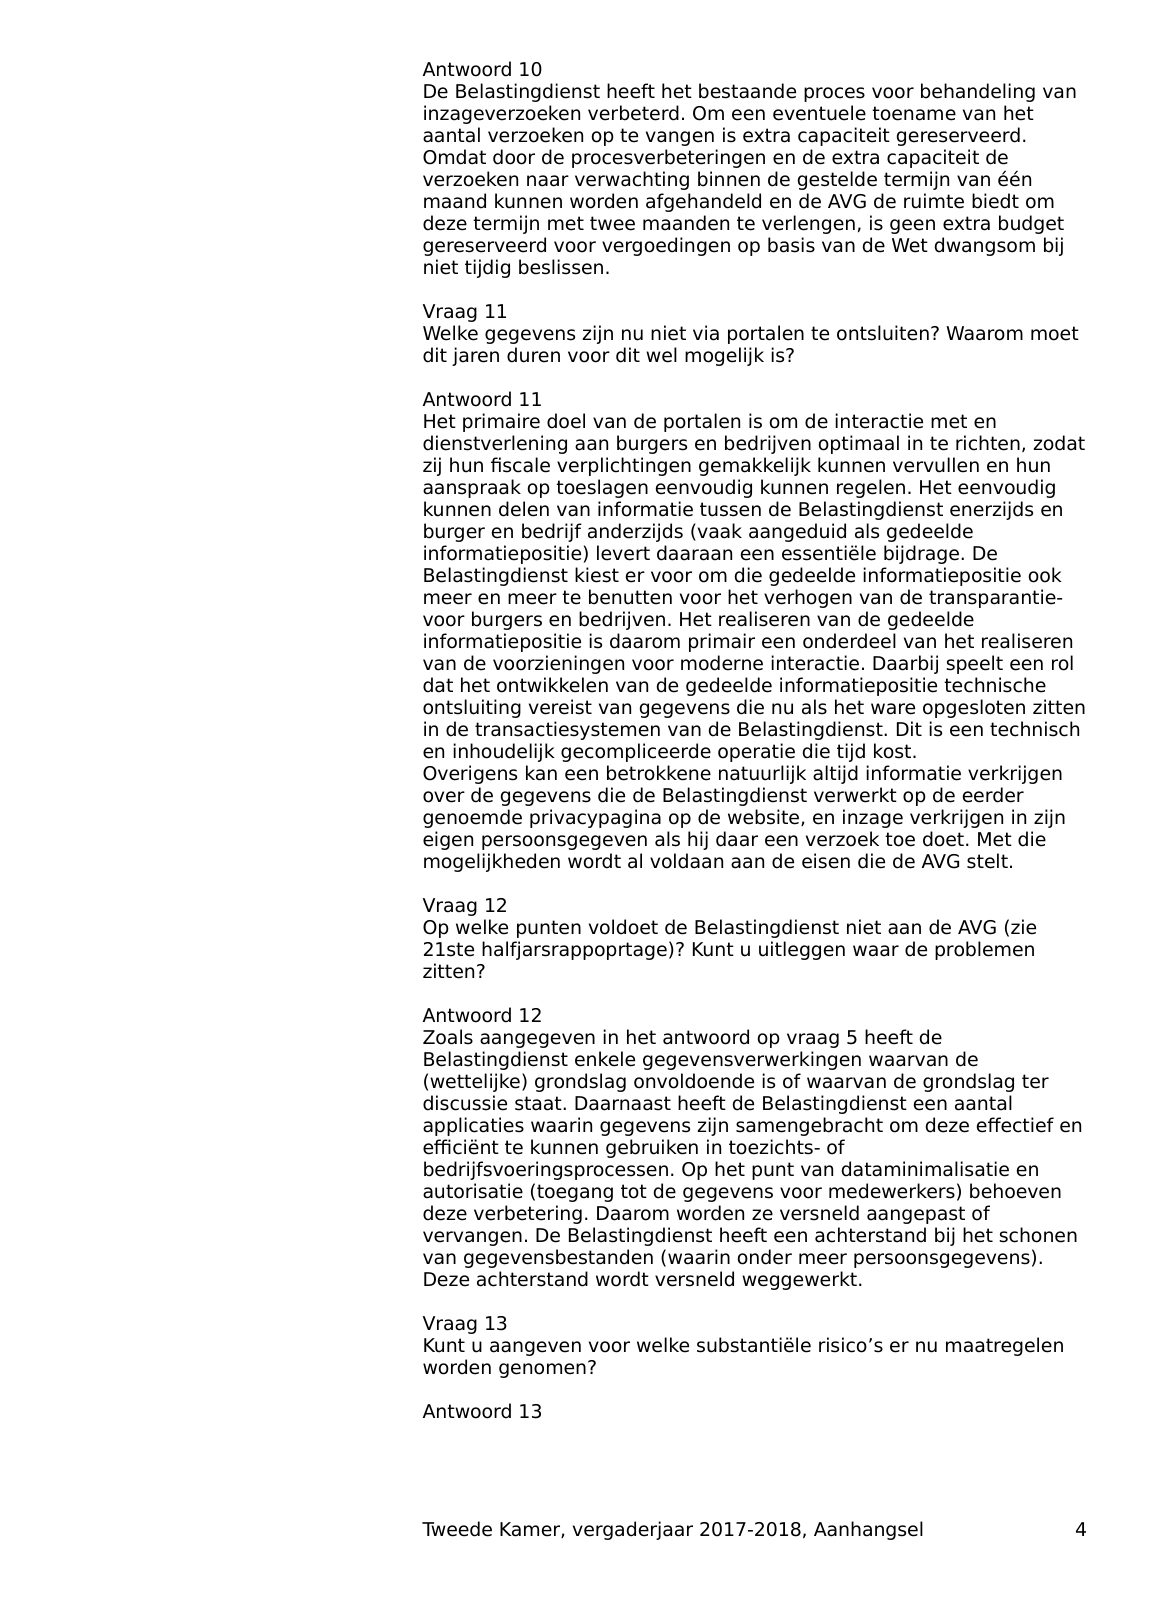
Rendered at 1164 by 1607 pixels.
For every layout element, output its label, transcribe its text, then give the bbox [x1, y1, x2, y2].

text Omdat door de procesverbeteringen en de extra capaciteit de verzoeken naar verwachting binnen de gestelde termijn van één maand kunnen worden afgehandeld en de AVG de ruimte biedt om deze termijn met twee maanden te verlengen, is geen extra budget gereserveerd voor vergoedingen op basis van de Wet dwangsom bij niet tijdig beslissen. [422, 147, 1087, 279]
text Op welke punten voldoet de Belastingdienst niet aan de AVG (zie 21ste halfjarsrappoprtage)? Kunt u uitleggen waar de problemen zitten? [422, 917, 1087, 983]
text Vraag 12 [422, 895, 1087, 917]
text Antwoord 11 [422, 389, 1087, 411]
text Overigens kan een betrokkene natuurlijk altijd informatie verkrijgen over de gegevens die de Belastingdienst verwerkt op de eerder genoemde privacypagina op de website, en inzage verkrijgen in zijn eigen persoonsgegeven als hij daar een verzoek toe doet. Met die mogelijkheden wordt al voldaan aan de eisen die de AVG stelt. [422, 763, 1087, 873]
text Antwoord 13 [422, 1401, 1087, 1423]
text Vraag 11 [422, 301, 1087, 323]
text Vraag 13 [422, 1313, 1087, 1335]
text Zoals aangegeven in het antwoord op vraag 5 heeft de Belastingdienst enkele gegevensverwerkingen waarvan de (wettelijke) grondslag onvoldoende is of waarvan de grondslag ter discussie staat. Daarnaast heeft de Belastingdienst een aantal applicaties waarin gegevens zijn samengebracht om deze effectief en efficiënt te kunnen gebruiken in toezichts- of bedrijfsvoeringsprocessen. Op het punt van dataminimalisatie en autorisatie (toegang tot de gegevens voor medewerkers) behoeven deze verbetering. Daarom worden ze versneld aangepast of vervangen. De Belastingdienst heeft een achterstand bij het schonen van gegevensbestanden (waarin onder meer persoonsgegevens). Deze achterstand wordt versneld weggewerkt. [422, 1027, 1087, 1291]
text Het primaire doel van de portalen is om de interactie met en dienstverlening aan burgers en bedrijven optimaal in te richten, zodat zij hun fiscale verplichtingen gemakkelijk kunnen vervullen en hun aanspraak op toeslagen eenvoudig kunnen regelen. Het eenvoudig kunnen delen van informatie tussen de Belastingdienst enerzijds en burger en bedrijf anderzijds (vaak aangeduid als gedeelde informatiepositie) levert daaraan een essentiële bijdrage. De Belastingdienst kiest er voor om die gedeelde informatiepositie ook meer en meer te benutten voor het verhogen van de transparantie-voor burgers en bedrijven. Het realiseren van de gedeelde informatiepositie is daarom primair een onderdeel van het realiseren van de voorzieningen voor moderne interactie. Daarbij speelt een rol dat het ontwikkelen van de gedeelde informatiepositie technische ontsluiting vereist van gegevens die nu als het ware opgesloten zitten in de transactiesystemen van de Belastingdienst. Dit is een technisch en inhoudelijk gecompliceerde operatie die tijd kost. [422, 411, 1087, 763]
text Antwoord 10 [422, 59, 1087, 81]
text Antwoord 12 [422, 1005, 1087, 1027]
text Kunt u aangeven voor welke substantiële risico’s er nu maatregelen worden genomen? [422, 1335, 1087, 1379]
text De Belastingdienst heeft het bestaande proces voor behandeling van inzageverzoeken verbeterd. Om een eventuele toename van het aantal verzoeken op te vangen is extra capaciteit gereserveerd. [422, 81, 1087, 147]
text Welke gegevens zijn nu niet via portalen te ontsluiten? Waarom moet dit jaren duren voor dit wel mogelijk is? [422, 323, 1087, 367]
